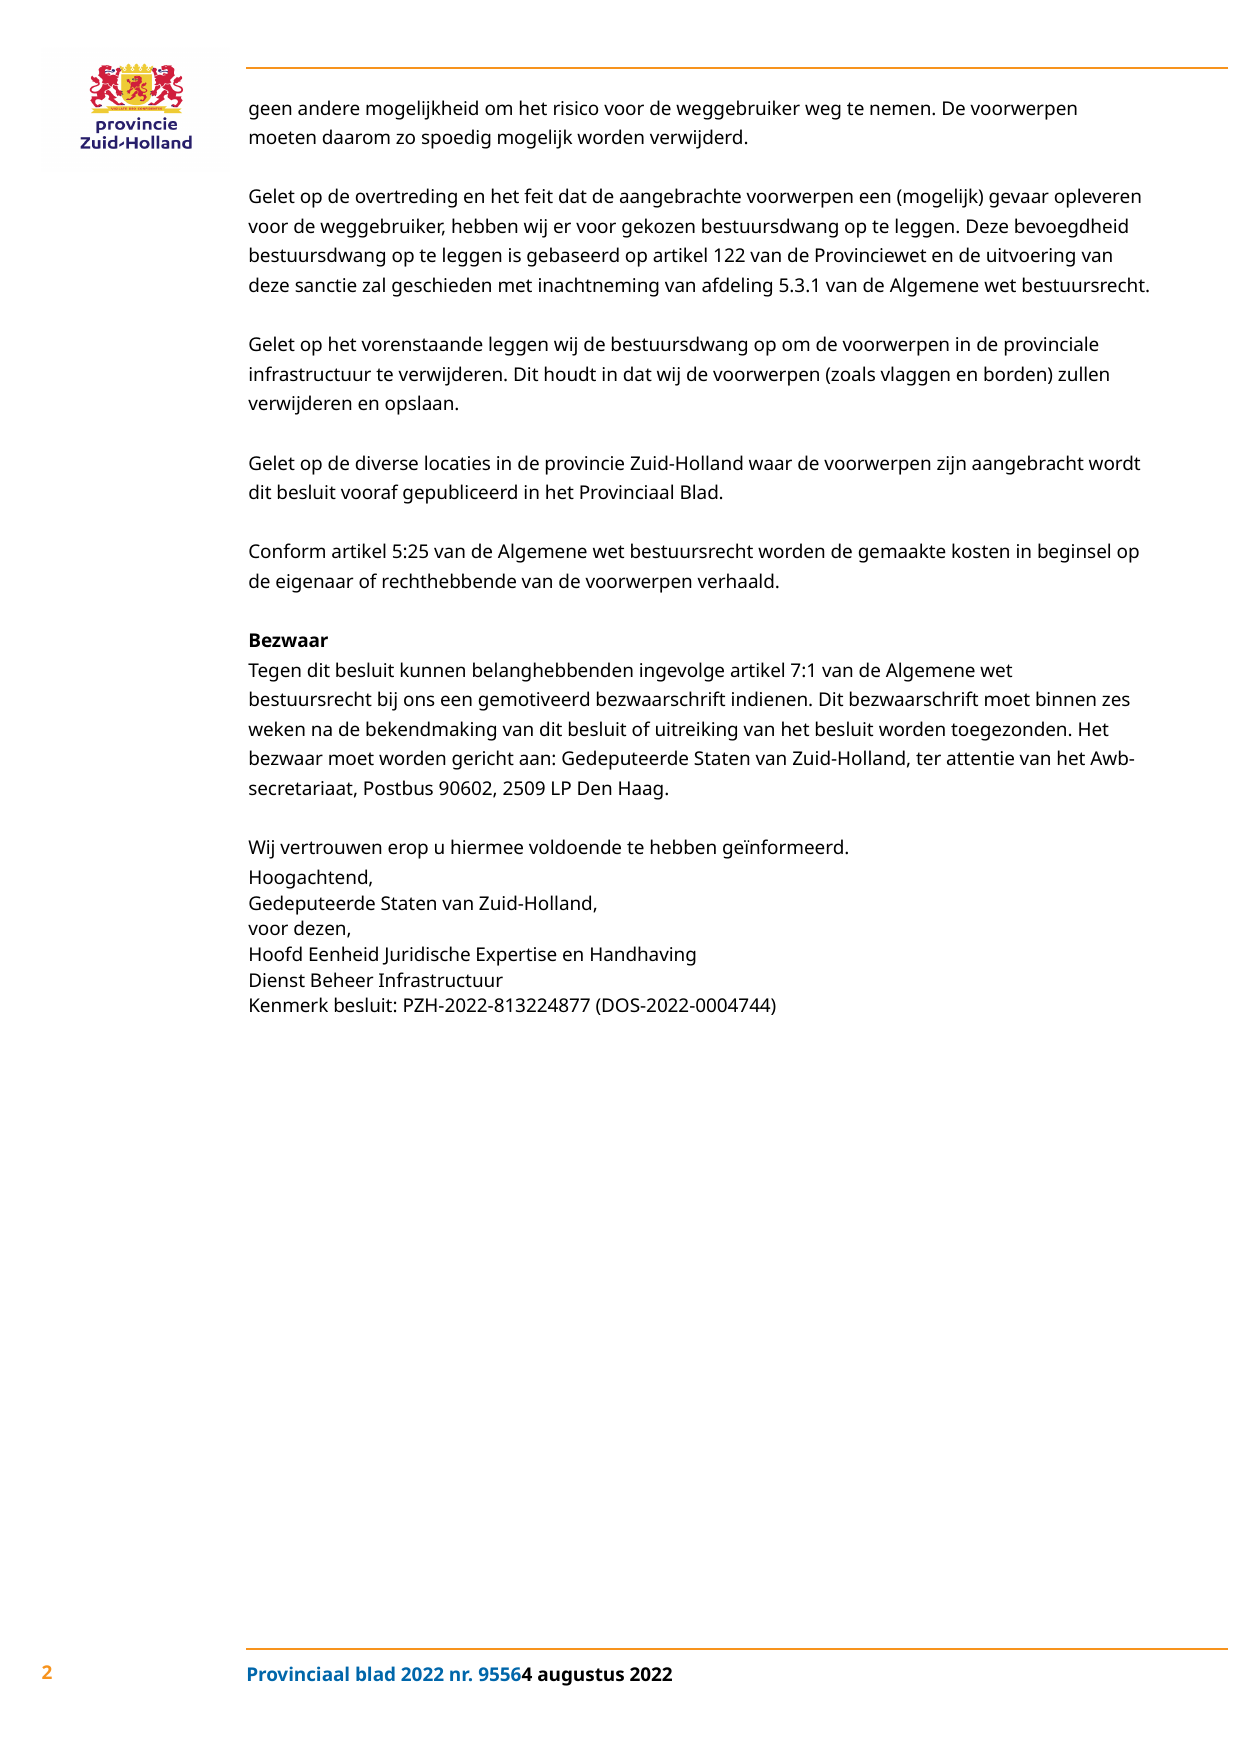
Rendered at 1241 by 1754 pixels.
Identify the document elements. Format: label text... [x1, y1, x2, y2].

text Gelet op de diverse locaties in de provincie Zuid-Holland waar de voorwerpen zijn aangebracht wordt dit besluit vooraf gepubliceerd in het Provinciaal Blad. [248, 450, 1152, 505]
text Conform artikel 5:25 van de Algemene wet bestuursrecht worden de gemaakte kosten in beginsel op de eigenaar of rechthebbende van de voorwerpen verhaald. [248, 538, 1152, 594]
text Bezwaar [248, 627, 1152, 653]
text geen andere mogelijkheid om het risico voor de weggebruiker weg te nemen. De voorwerpen moeten daarom zo spoedig mogelijk worden verwijderd. [248, 95, 1152, 150]
text bestuursrecht bij ons een gemotiveerd bezwaarschrift indienen. Dit bezwaarschrift moet binnen zes weken na de bekendmaking van dit besluit of uitreiking van het besluit worden toegezonden. Het bezwaar moet worden gericht aan: Gedeputeerde Staten van Zuid-Holland, ter attentie van het Awb-secretariaat, Postbus 90602, 2509 LP Den Haag. [248, 686, 1152, 801]
text Gelet op het vorenstaande leggen wij de bestuursdwang op om de voorwerpen in de provinciale infrastructuur te verwijderen. Dit houdt in dat wij de voorwerpen (zoals vlaggen en borden) zullen verwijderen en opslaan. [248, 331, 1152, 416]
text Tegen dit besluit kunnen belanghebbenden ingevolge artikel 7:1 van de Algemene wet [248, 657, 1152, 683]
text Gedeputeerde Staten van Zuid-Holland, [248, 890, 1152, 915]
text Hoofd Eenheid Juridische Expertise en Handhaving [248, 941, 1152, 967]
text Wij vertrouwen erop u hiermee voldoende te hebben geïnformeerd. [248, 834, 1152, 860]
text Kenmerk besluit: PZH-2022-813224877 (DOS-2022-0004744) [248, 993, 1152, 1018]
text Gelet op de overtreding en het feit dat de aangebrachte voorwerpen een (mogelijk) gevaar opleveren voor de weggebruiker, hebben wij er voor gekozen bestuursdwang op te leggen. Deze bevoegdheid bestuursdwang op te leggen is gebaseerd op artikel 122 van de Provinciewet en de uitvoering van deze sanctie zal geschieden met inachtneming van afdeling 5.3.1 van de Algemene wet bestuursrecht. [248, 183, 1152, 298]
picture [41, 47, 231, 172]
text voor dezen, [248, 915, 1152, 941]
text Dienst Beheer Infrastructuur [248, 967, 1152, 993]
text Hoogachtend, [248, 864, 1152, 890]
